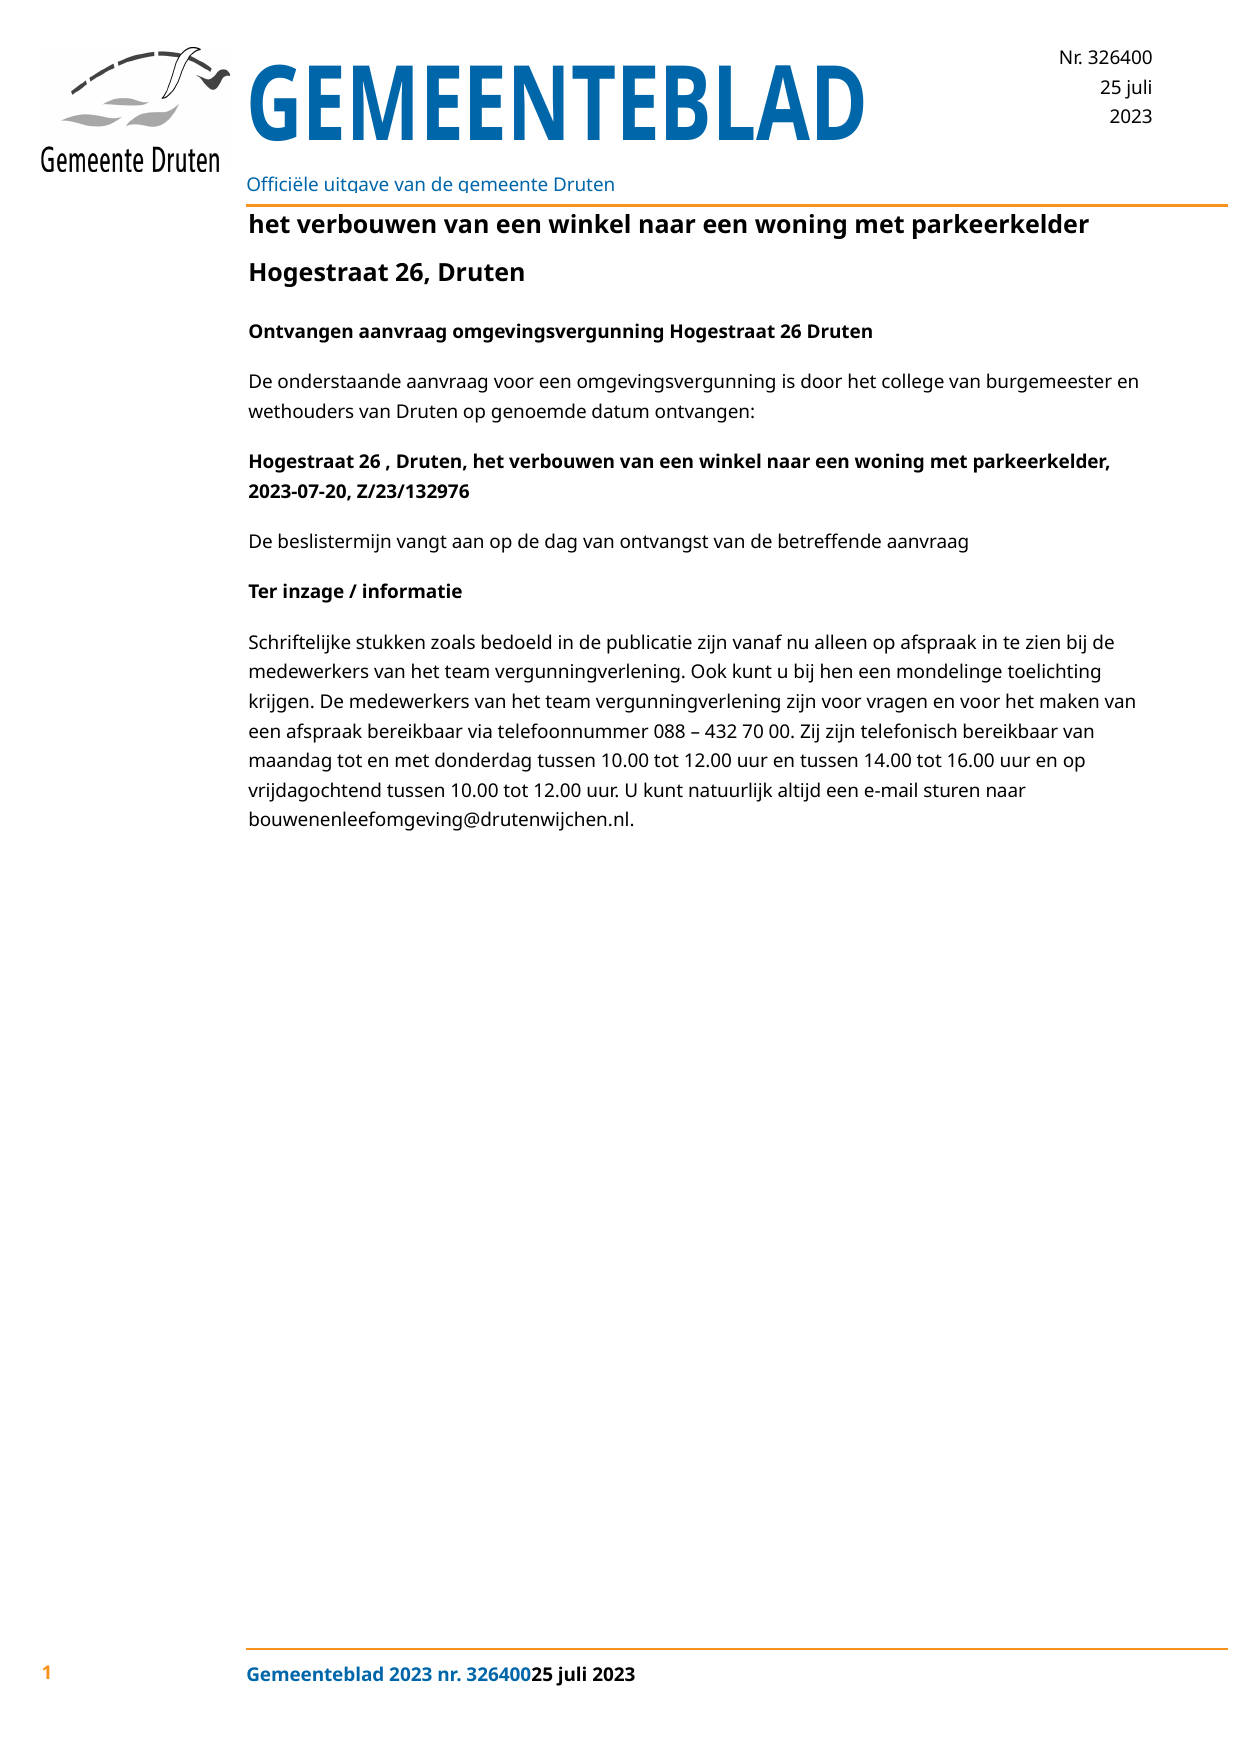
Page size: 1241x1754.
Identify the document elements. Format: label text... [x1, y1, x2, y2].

text De onderstaande aanvraag voor een omgevingsvergunning is door het college van burgemeester en wethouders van Druten op genoemde datum ontvangen: [248, 368, 1152, 424]
text Ontvangen aanvraag omgevingsvergunning Hogestraat 26 Druten [248, 318, 1152, 344]
text De beslistermijn vangt aan op de dag van ontvangst van de betreffende aanvraag [248, 528, 1152, 554]
text Schriftelijke stukken zoals bedoeld in de publicatie zijn vanaf nu alleen op afspraak in te zien bij de medewerkers van het team vergunningverlening. Ook kunt u bij hen een mondelinge toelichting krijgen. De medewerkers van het team vergunningverlening zijn voor vragen en voor het maken van een afspraak bereikbaar via telefoonnummer 088 – 432 70 00. Zij zijn telefonisch bereikbaar van maandag tot en met donderdag tussen 10.00 tot 12.00 uur en tussen 14.00 tot 16.00 uur en op vrijdagochtend tussen 10.00 tot 12.00 uur. U kunt natuurlijk altijd een e-mail sturen naar bouwenenleefomgeving@drutenwijchen.nl. [248, 629, 1152, 832]
picture [41, 47, 231, 172]
text Ter inzage / informatie [248, 579, 1152, 604]
text het verbouwen van een winkel naar een woning met parkeerkelder Hogestraat 26, Druten [248, 207, 1152, 288]
text Hogestraat 26 , Druten, het verbouwen van een winkel naar een woning met parkeerkelder, 2023-07-20, Z/23/132976 [248, 448, 1152, 504]
